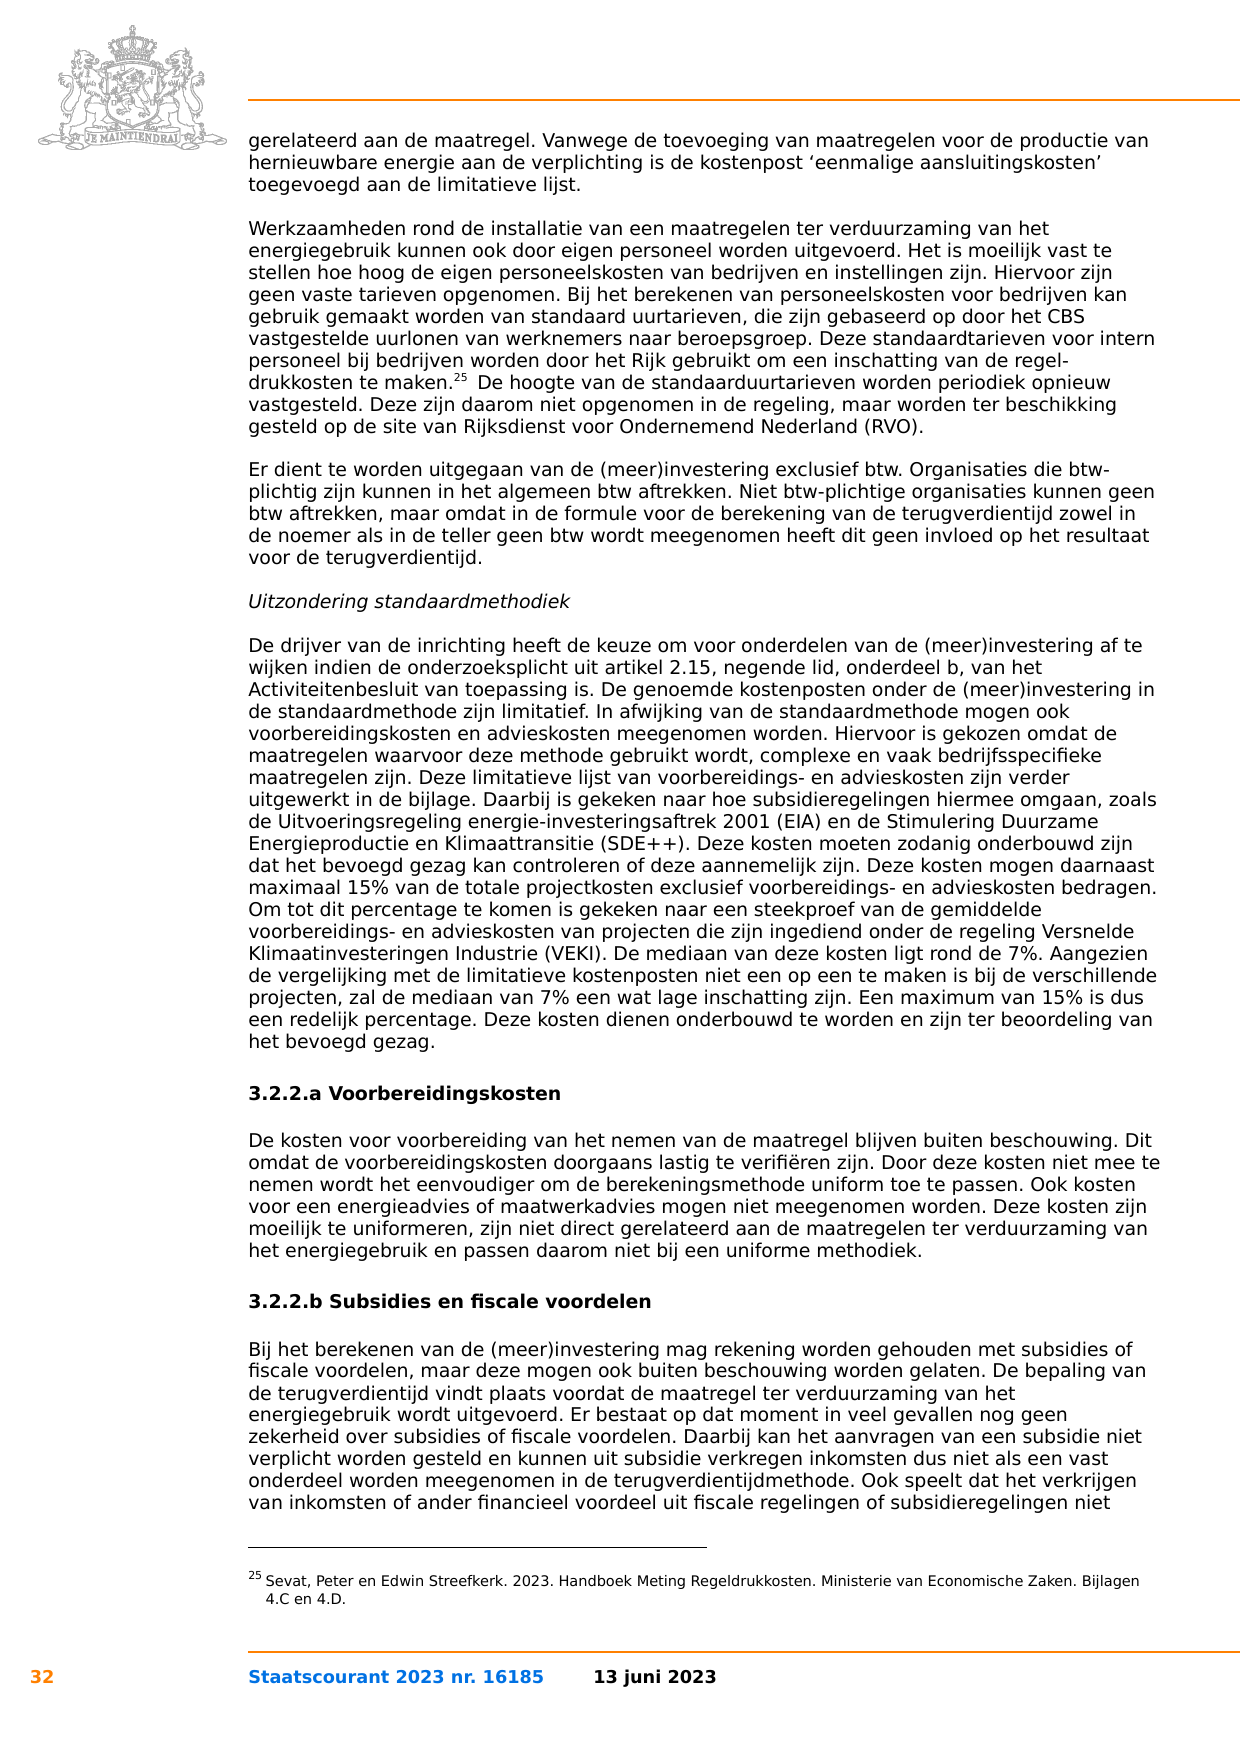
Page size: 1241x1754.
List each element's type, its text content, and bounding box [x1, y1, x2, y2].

text Werkzaamheden rond de installatie van een maatregelen ter verduurzaming van het energiegebruik kunnen ook door eigen personeel worden uitgevoerd. Het is moeilijk vast te stellen hoe hoog de eigen personeelskosten van bedrijven en instellingen zijn. Hiervoor zijn geen vaste tarieven opgenomen. Bij het berekenen van personeelskosten voor bedrijven kan gebruik gemaakt worden van standaard uurtarieven, die zijn gebaseerd op door het CBS vastgestelde uurlonen van werknemers naar beroepsgroep. Deze standaardtarieven voor intern personeel bij bedrijven worden door het Rijk gebruikt om een inschatting van de regel-drukkosten te maken. De hoogte van de standaarduurtarieven worden periodiek opnieuw vastgesteld. Deze zijn daarom niet opgenomen in de regeling, maar worden ter beschikking gesteld op de site van Rijksdienst voor Ondernemend Nederland (RVO). [248, 218, 1163, 437]
text gerelateerd aan de maatregel. Vanwege de toevoeging van maatregelen voor de productie van hernieuwbare energie aan de verplichting is de kostenpost ‘eenmalige aansluitingskosten’ toegevoegd aan de limitatieve lijst. [248, 130, 1163, 196]
text Bij het berekenen van de (meer)investering mag rekening worden gehouden met subsidies of fiscale voordelen, maar deze mogen ook buiten beschouwing worden gelaten. De bepaling van de terugverdientijd vindt plaats voordat de maatregel ter verduurzaming van het energiegebruik wordt uitgevoerd. Er bestaat op dat moment in veel gevallen nog geen zekerheid over subsidies of fiscale voordelen. Daarbij kan het aanvragen van een subsidie niet verplicht worden gesteld en kunnen uit subsidie verkregen inkomsten dus niet als een vast onderdeel worden meegenomen in de terugverdientijdmethode. Ook speelt dat het verkrijgen van inkomsten of ander financieel voordeel uit fiscale regelingen of subsidieregelingen niet [248, 1338, 1163, 1514]
text De drijver van de inrichting heeft de keuze om voor onderdelen van de (meer)investering af te wijken indien de onderzoeksplicht uit artikel 2.15, negende lid, onderdeel b, van het Activiteitenbesluit van toepassing is. De genoemde kostenposten onder de (meer)investering in de standaardmethode zijn limitatief. In afwijking van de standaardmethode mogen ook voorbereidingskosten en advieskosten meegenomen worden. Hiervoor is gekozen omdat de maatregelen waarvoor deze methode gebruikt wordt, complexe en vaak bedrijfsspecifieke maatregelen zijn. Deze limitatieve lijst van voorbereidings- en advieskosten zijn verder uitgewerkt in de bijlage. Daarbij is gekeken naar hoe subsidieregelingen hiermee omgaan, zoals de Uitvoeringsregeling energie-investeringsaftrek 2001 (EIA) en de Stimulering Duurzame Energieproductie en Klimaattransitie (SDE++). Deze kosten moeten zodanig onderbouwd zijn dat het bevoegd gezag kan controleren of deze aannemelijk zijn. Deze kosten mogen daarnaast maximaal 15% van de totale projectkosten exclusief voorbereidings- en advieskosten bedragen. Om tot dit percentage te komen is gekeken naar een steekproef van de gemiddelde voorbereidings- en advieskosten van projecten die zijn ingediend onder de regeling Versnelde Klimaatinvesteringen Industrie (VEKI). De mediaan van deze kosten ligt rond de 7%. Aangezien de vergelijking met de limitatieve kostenposten niet een op een te maken is bij de verschillende projecten, zal de mediaan van 7% een wat lage inschatting zijn. Een maximum van 15% is dus een redelijk percentage. Deze kosten dienen onderbouwd te worden en zijn ter beoordeling van het bevoegd gezag. [248, 635, 1163, 1053]
picture [38, 25, 227, 150]
text Sevat, Peter en Edwin Streefkerk. 2023. Handboek Meting Regeldrukkosten. Ministerie van Economische Zaken. Bijlagen 4.C en 4.D. [248, 1569, 1163, 1608]
subtitle Uitzondering standaardmethodiek [248, 591, 1163, 613]
text De kosten voor voorbereiding van het nemen van de maatregel blijven buiten beschouwing. Dit omdat de voorbereidingskosten doorgaans lastig te verifiëren zijn. Door deze kosten niet mee te nemen wordt het eenvoudiger om de berekeningsmethode uniform toe te passen. Ook kosten voor een energieadvies of maatwerkadvies mogen niet meegenomen worden. Deze kosten zijn moeilijk te uniformeren, zijn niet direct gerelateerd aan de maatregelen ter verduurzaming van het energiegebruik en passen daarom niet bij een uniforme methodiek. [248, 1129, 1163, 1261]
text Er dient te worden uitgegaan van de (meer)investering exclusief btw. Organisaties die btw-plichtig zijn kunnen in het algemeen btw aftrekken. Niet btw-plichtige organisaties kunnen geen btw aftrekken, maar omdat in de formule voor de berekening van de terugverdientijd zowel in de noemer als in de teller geen btw wordt meegenomen heeft dit geen invloed op het resultaat voor de terugverdientijd. [248, 459, 1163, 569]
subtitle 3.2.2.b Subsidies en fiscale voordelen [248, 1291, 1163, 1313]
subtitle 3.2.2.a Voorbereidingskosten [248, 1083, 1163, 1104]
